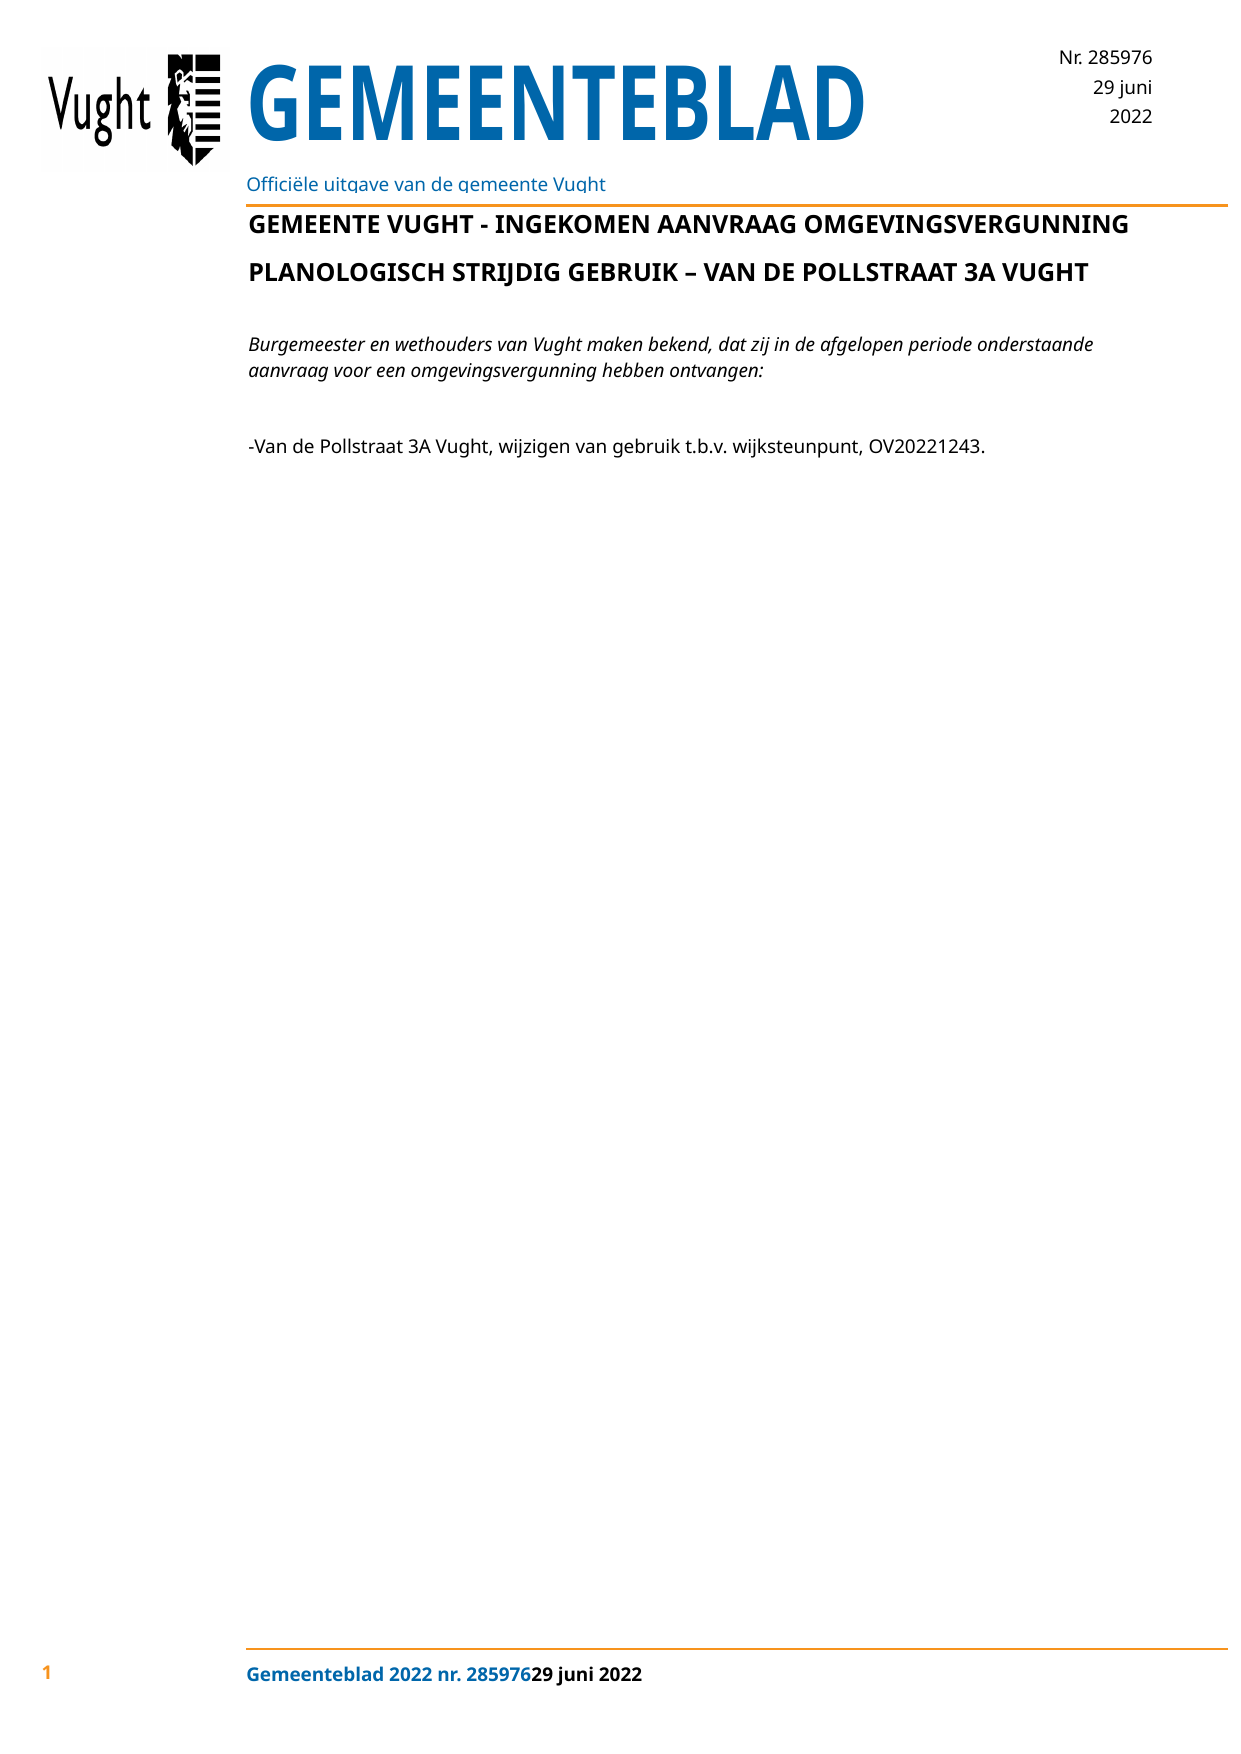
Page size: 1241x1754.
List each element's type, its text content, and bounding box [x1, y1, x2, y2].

picture [41, 47, 231, 172]
text GEMEENTE VUGHT - INGEKOMEN AANVRAAG OMGEVINGSVERGUNNING PLANOLOGISCH STRIJDIG GEBRUIK – VAN DE POLLSTRAAT 3A VUGHT [248, 207, 1152, 288]
text -Van de Pollstraat 3A Vught, wijzigen van gebruik t.b.v. wijksteunpunt, OV20221243. [248, 433, 1152, 459]
text Burgemeester en wethouders van Vught maken bekend, dat zij in de afgelopen periode onderstaande aanvraag voor een omgevingsvergunning hebben ontvangen: [248, 331, 1152, 383]
